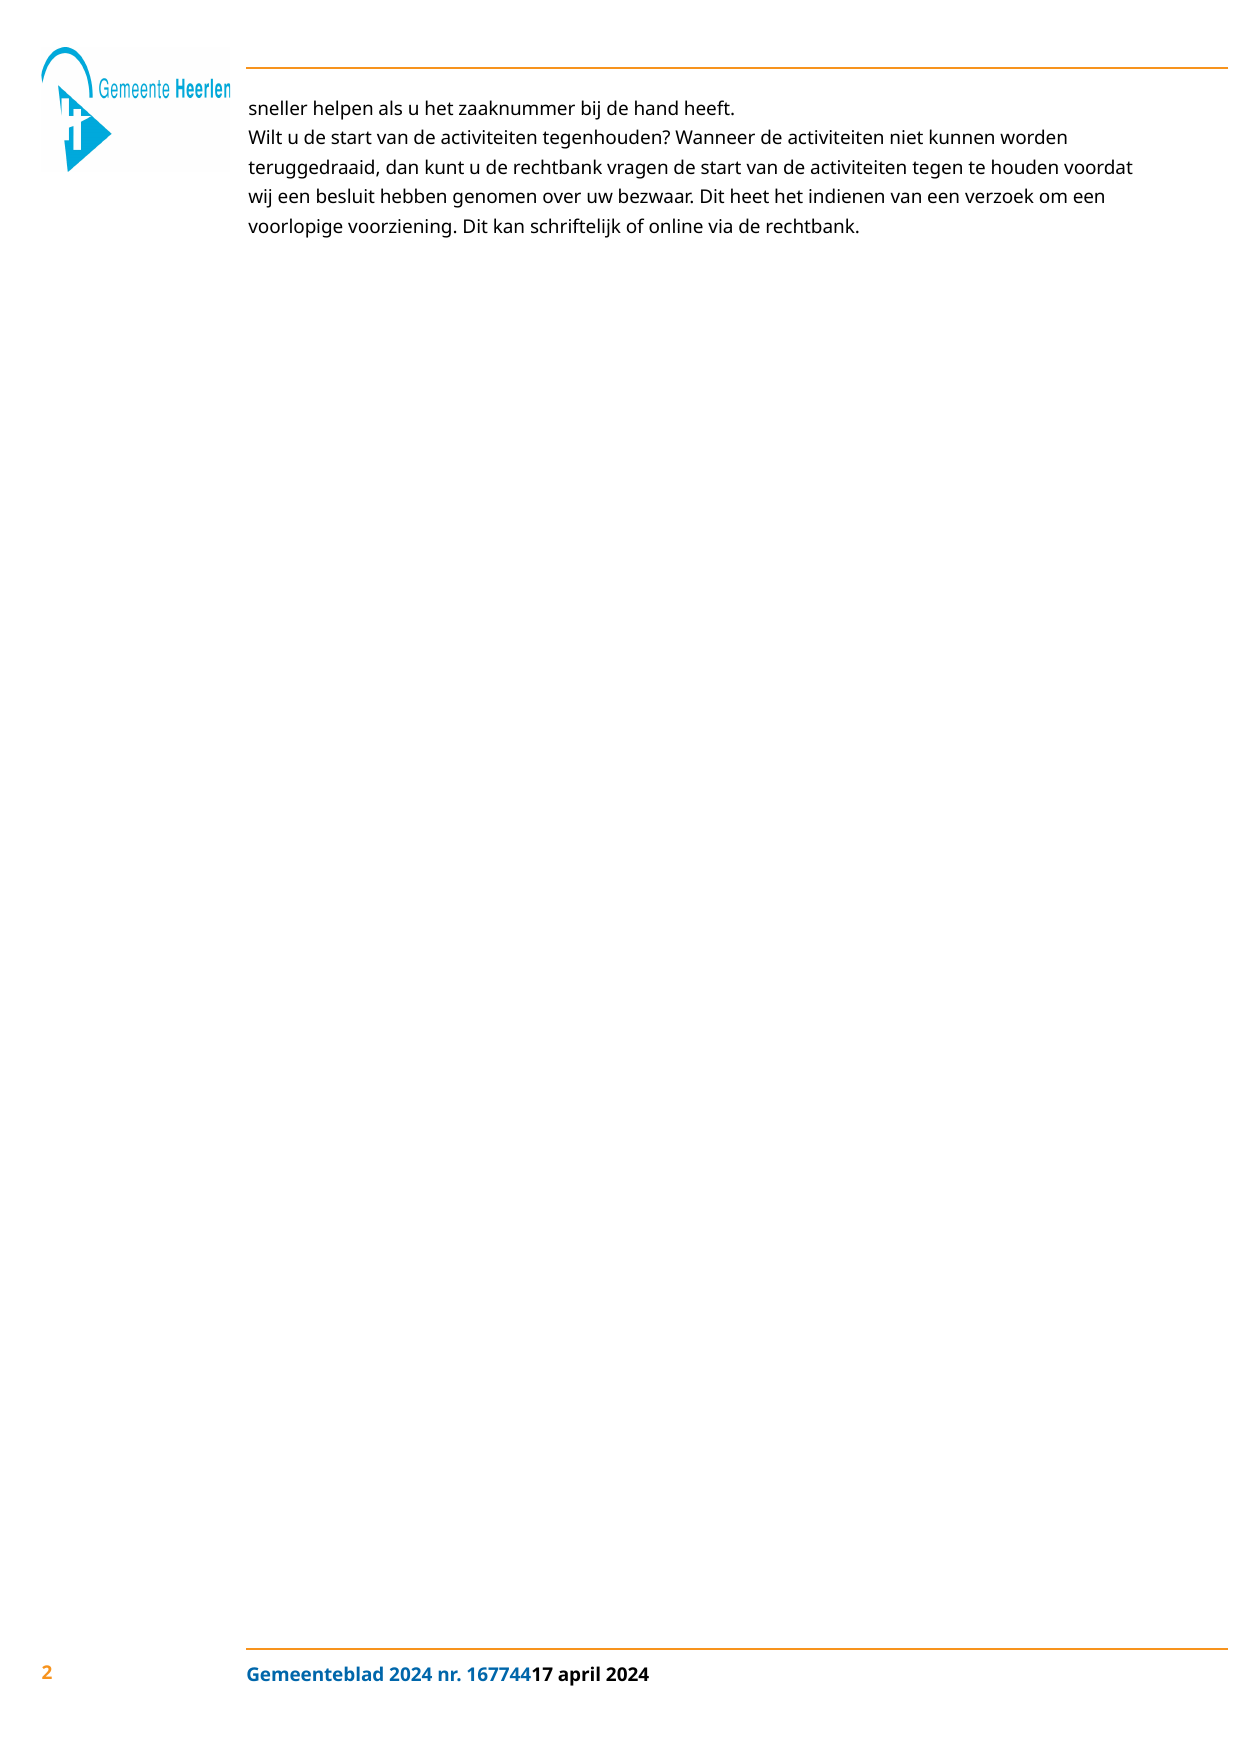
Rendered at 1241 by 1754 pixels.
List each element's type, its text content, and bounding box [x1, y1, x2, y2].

picture [41, 47, 59, 70]
text Wilt u de start van de activiteiten tegenhouden? Wanneer de activiteiten niet kunnen worden teruggedraaid, dan kunt u de rechtbank vragen de start van de activiteiten tegen te houden voordat wij een besluit hebben genomen over uw bezwaar. Dit heet het indienen van een verzoek om een voorlopige voorziening. Dit kan schriftelijk of online via de rechtbank. [248, 124, 1152, 239]
text sneller helpen als u het zaaknummer bij de hand heeft. [248, 95, 1152, 121]
picture [41, 47, 231, 172]
